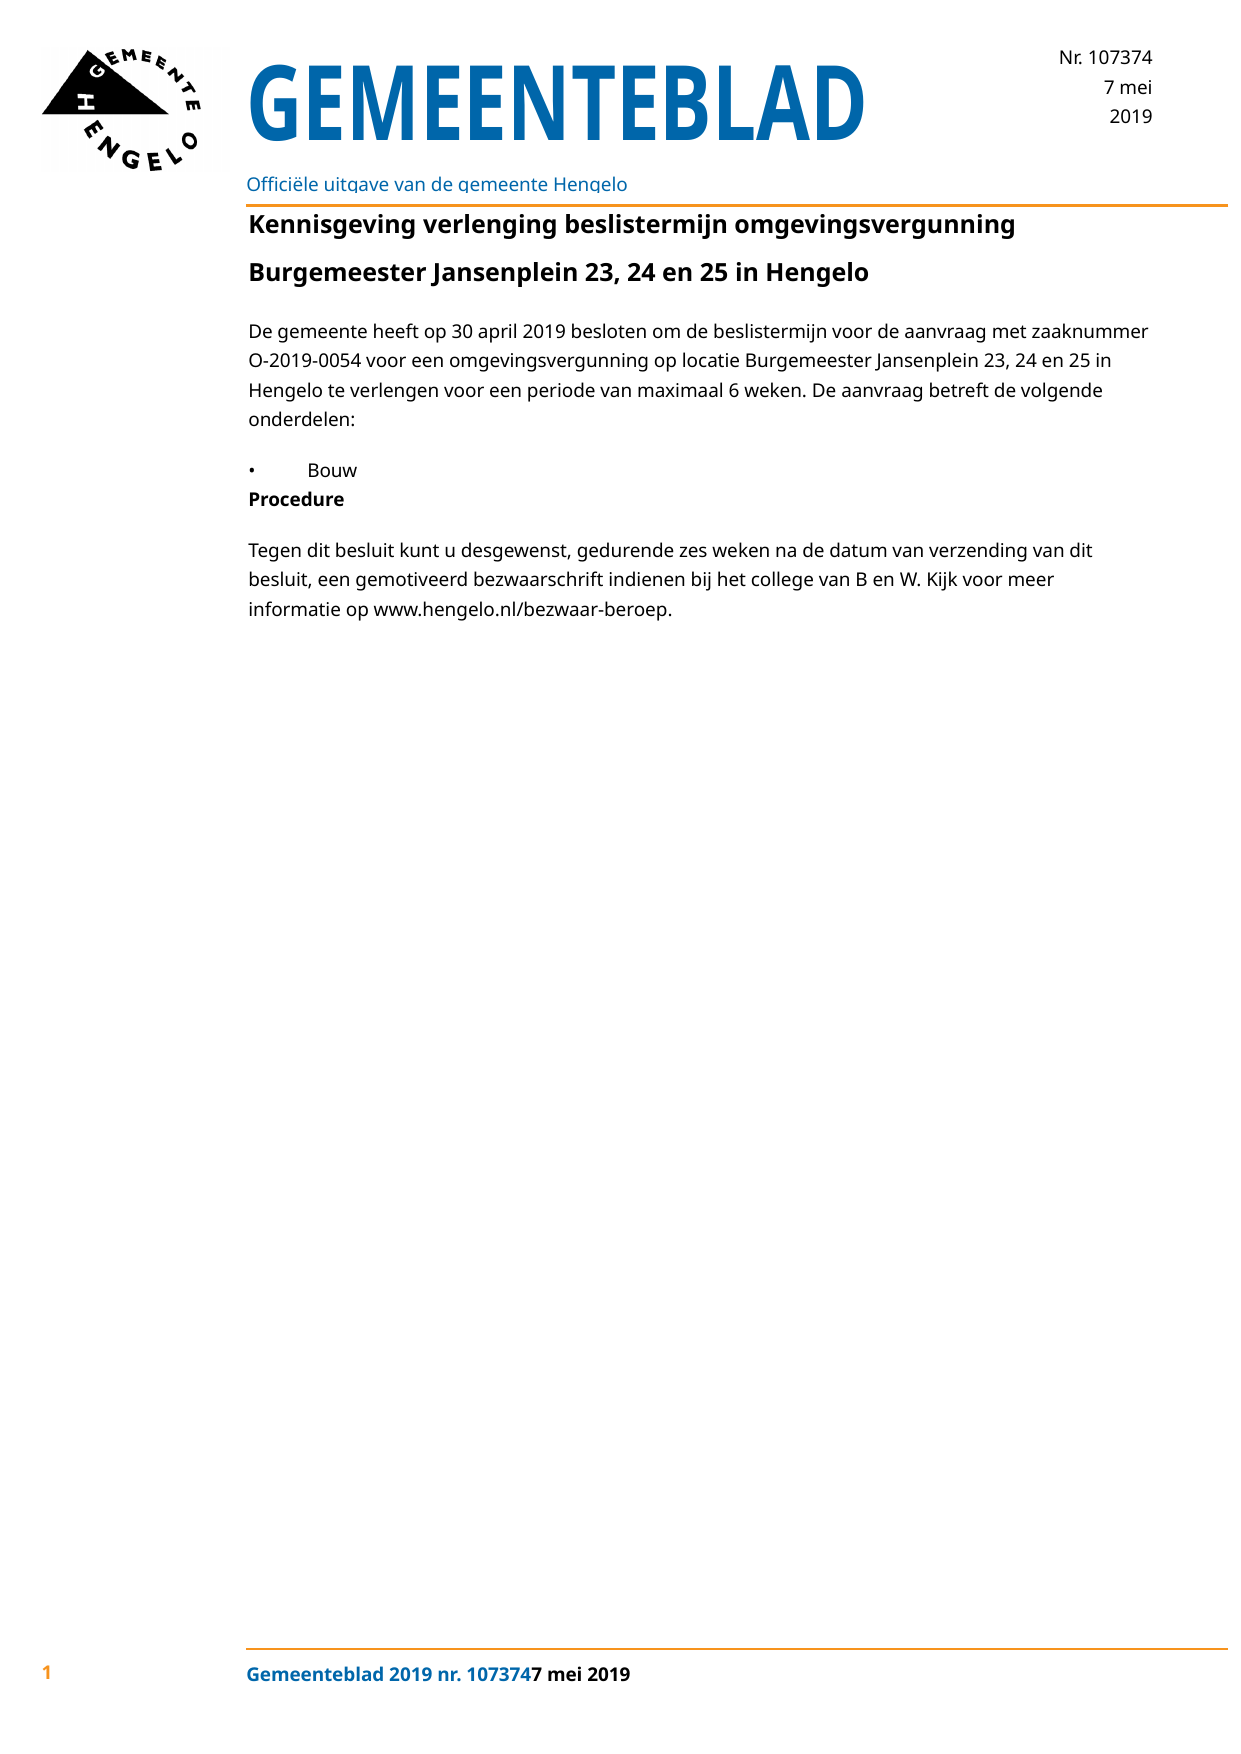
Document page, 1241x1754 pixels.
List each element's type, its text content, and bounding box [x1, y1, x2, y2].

text De gemeente heeft op 30 april 2019 besloten om de beslistermijn voor de aanvraag met zaaknummer O-2019-0054 voor een omgevingsvergunning op locatie Burgemeester Jansenplein 23, 24 en 25 in Hengelo te verlengen voor een periode van maximaal 6 weken. De aanvraag betreft de volgende onderdelen: [248, 318, 1152, 432]
text Tegen dit besluit kunt u desgewenst, gedurende zes weken na de datum van verzending van dit besluit, een gemotiveerd bezwaarschrift indienen bij het college van B en W. Kijk voor meer informatie op www.hengelo.nl/bezwaar-beroep. [248, 537, 1152, 622]
picture [41, 47, 231, 172]
text Procedure [248, 487, 1152, 512]
list Bouw [248, 457, 1152, 483]
text Kennisgeving verlenging beslistermijn omgevingsvergunning Burgemeester Jansenplein 23, 24 en 25 in Hengelo [248, 207, 1152, 288]
